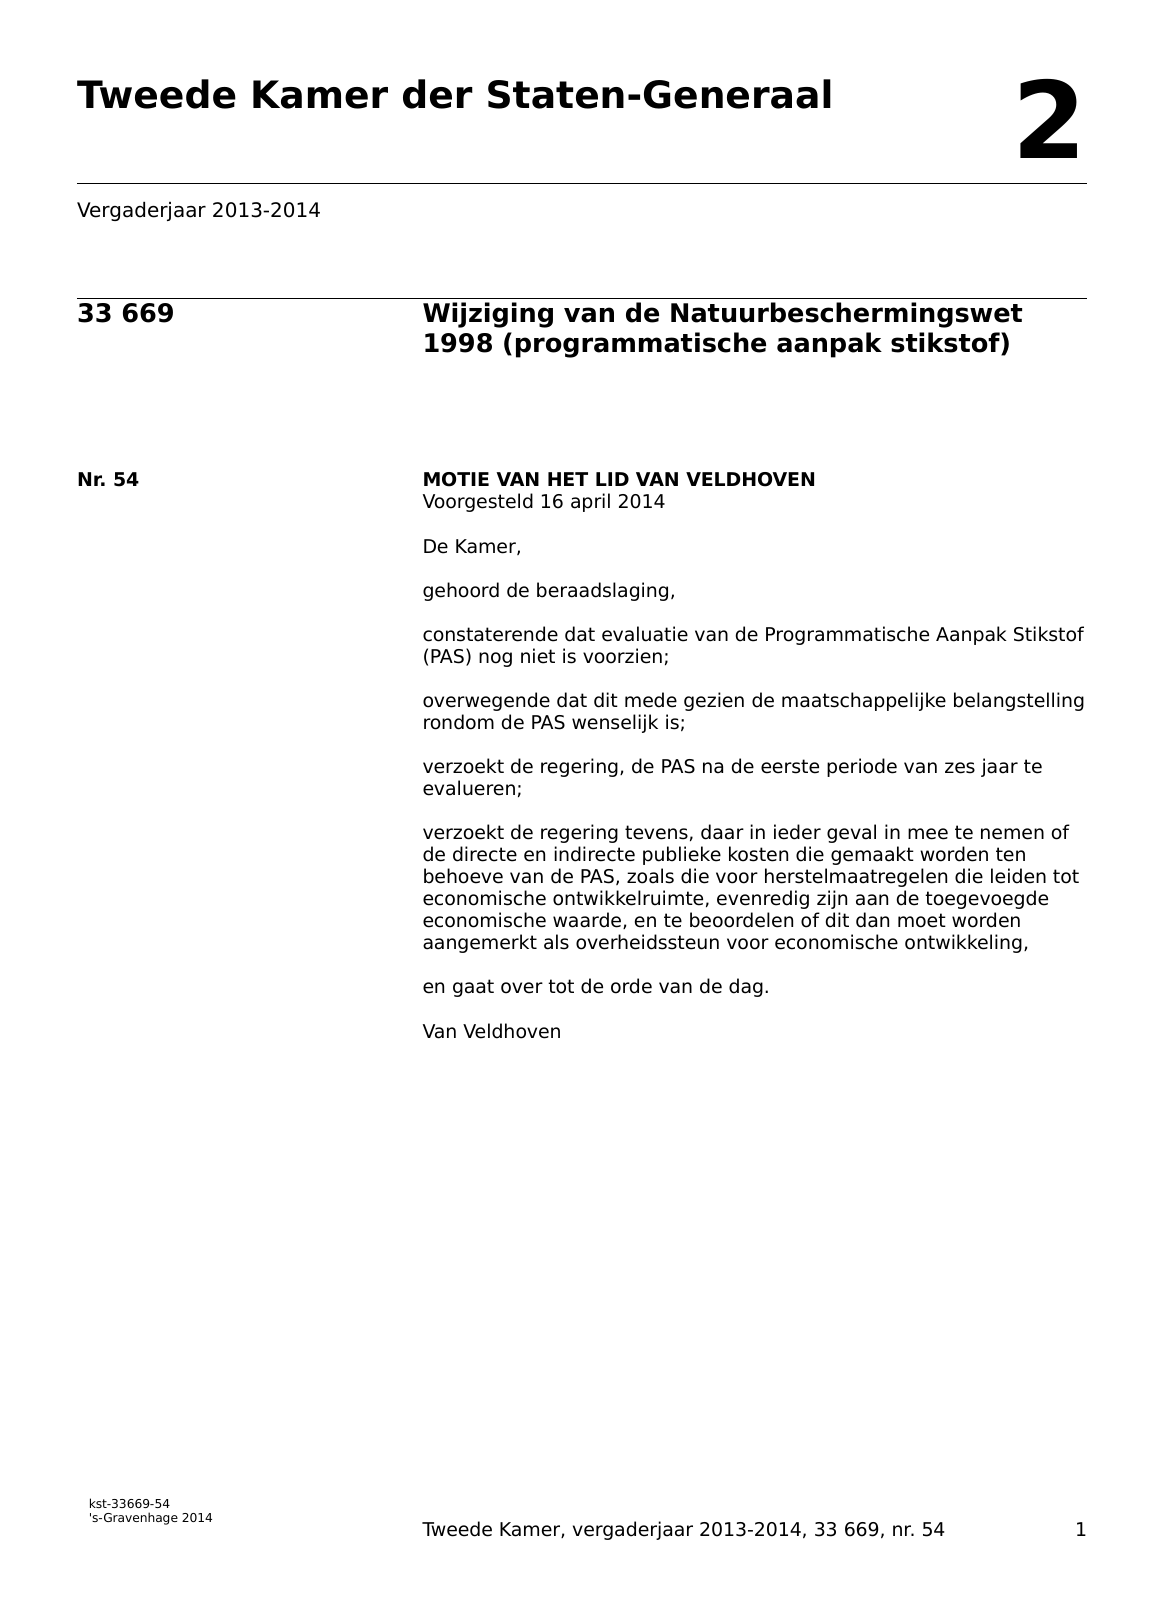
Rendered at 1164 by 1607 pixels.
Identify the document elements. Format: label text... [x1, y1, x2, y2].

table_header 2 [886, 59, 1087, 183]
subtitle 33 669 Wijziging van de Natuurbeschermingswet 1998 (programmatische aanpak stikstof) [77, 299, 1087, 358]
text Voorgesteld 16 april 2014 [422, 491, 1087, 513]
text verzoekt de regering tevens, daar in ieder geval in mee te nemen of de directe en indirecte publieke kosten die gemaakt worden ten behoeve van de PAS, zoals die voor herstelmaatregelen die leiden tot economische ontwikkelruimte, evenredig zijn aan de toegevoegde economische waarde, en te beoordelen of dit dan moet worden aangemerkt als overheidssteun voor economische ontwikkeling, [422, 822, 1087, 954]
text 's-Gravenhage 2014 [88, 1511, 323, 1525]
text De Kamer, [422, 536, 1087, 557]
text kst-33669-54 [88, 1497, 323, 1511]
text en gaat over tot de orde van de dag. [422, 976, 1087, 998]
text overwegende dat dit mede gezien de maatschappelijke belangstelling rondom de PAS wenselijk is; [422, 690, 1087, 734]
text gehoord de beraadslaging, [422, 580, 1087, 602]
subtitle Nr. 54 MOTIE VAN HET LID VAN VELDHOVEN [77, 469, 1087, 491]
text Van Veldhoven [422, 1021, 1087, 1042]
text verzoekt de regering, de PAS na de eerste periode van zes jaar te evalueren; [422, 756, 1087, 800]
table_cell Vergaderjaar 2013-2014 [77, 184, 1087, 298]
text constaterende dat evaluatie van de Programmatische Aanpak Stikstof (PAS) nog niet is voorzien; [422, 624, 1087, 668]
table_header Tweede Kamer der Staten-Generaal [77, 59, 886, 183]
